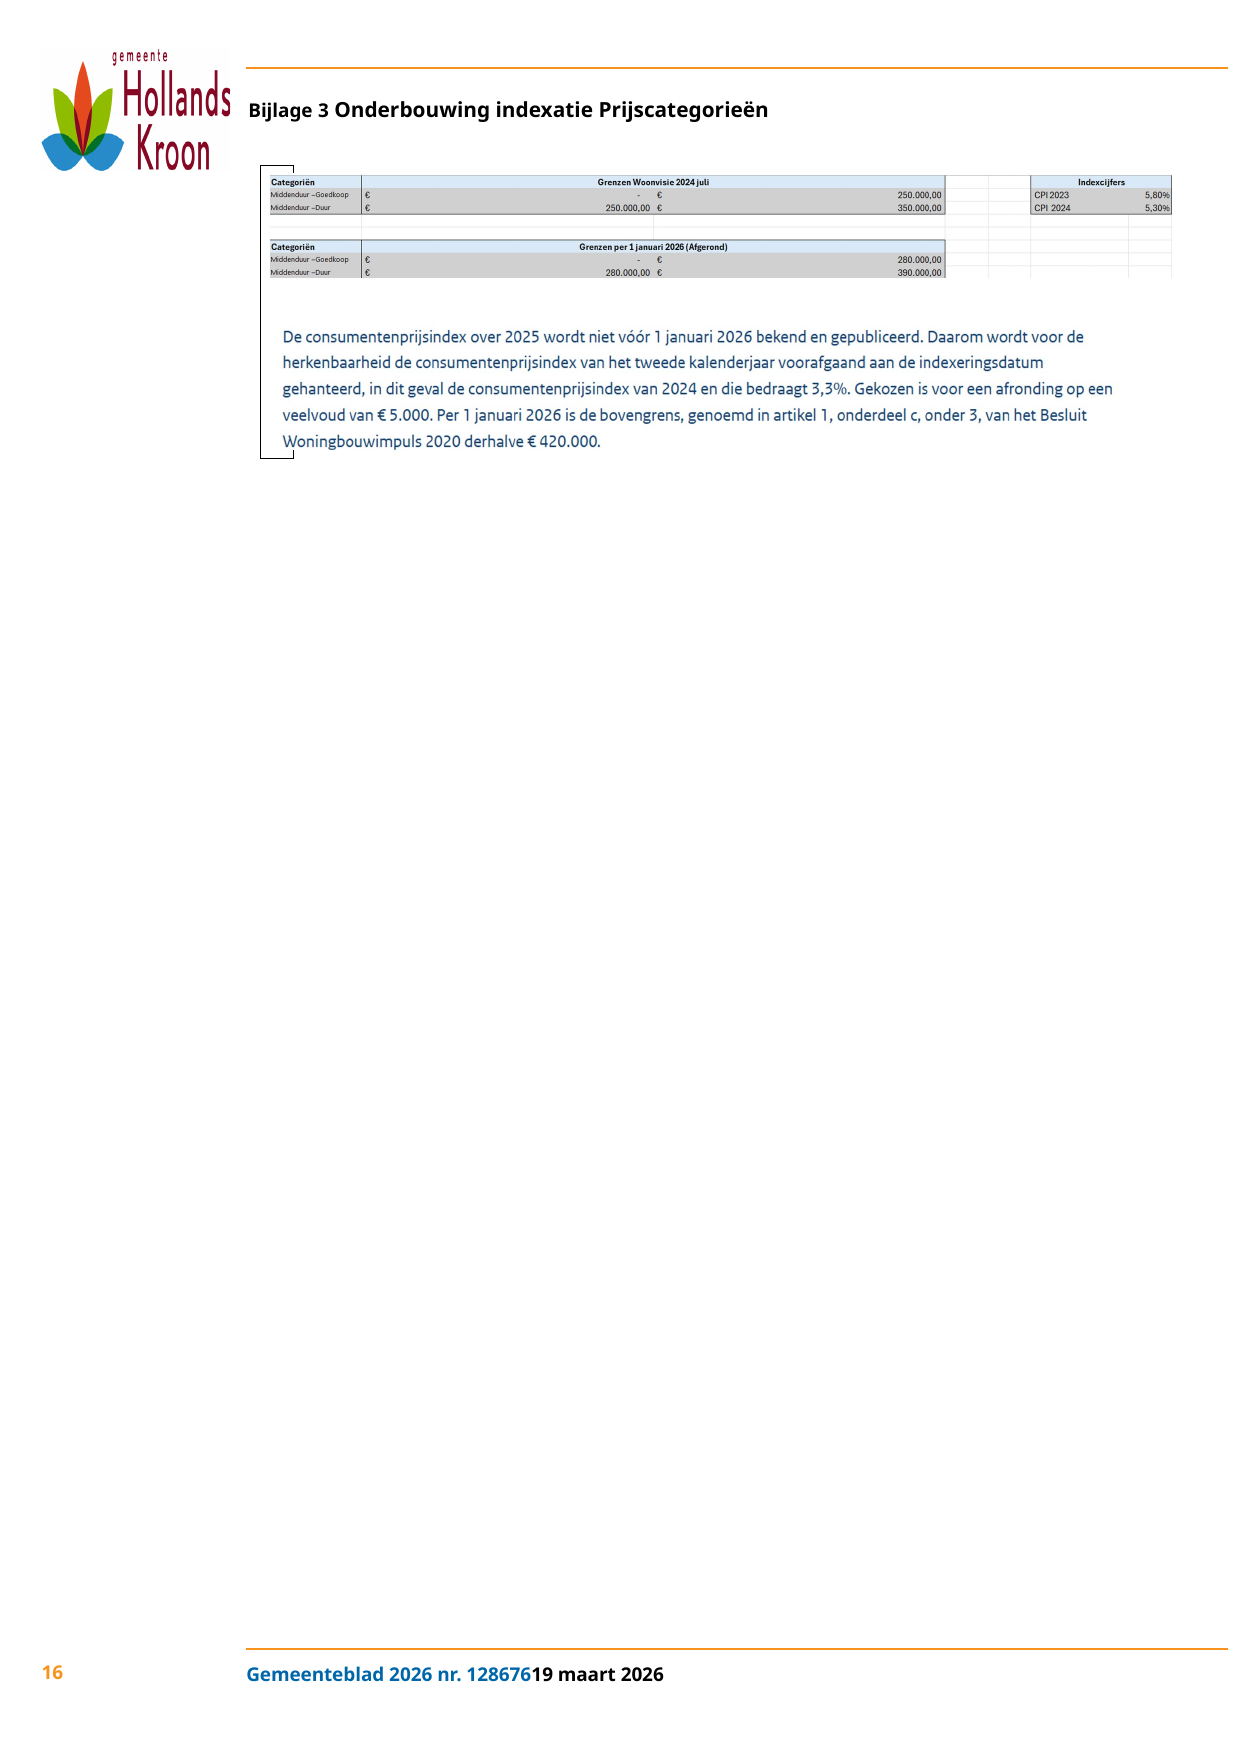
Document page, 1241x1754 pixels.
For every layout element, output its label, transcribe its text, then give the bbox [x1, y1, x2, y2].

text Bijlage 3 Onderbouwing indexatie Prijscategorieën [248, 95, 1152, 123]
picture [41, 47, 231, 172]
picture [268, 173, 1173, 450]
